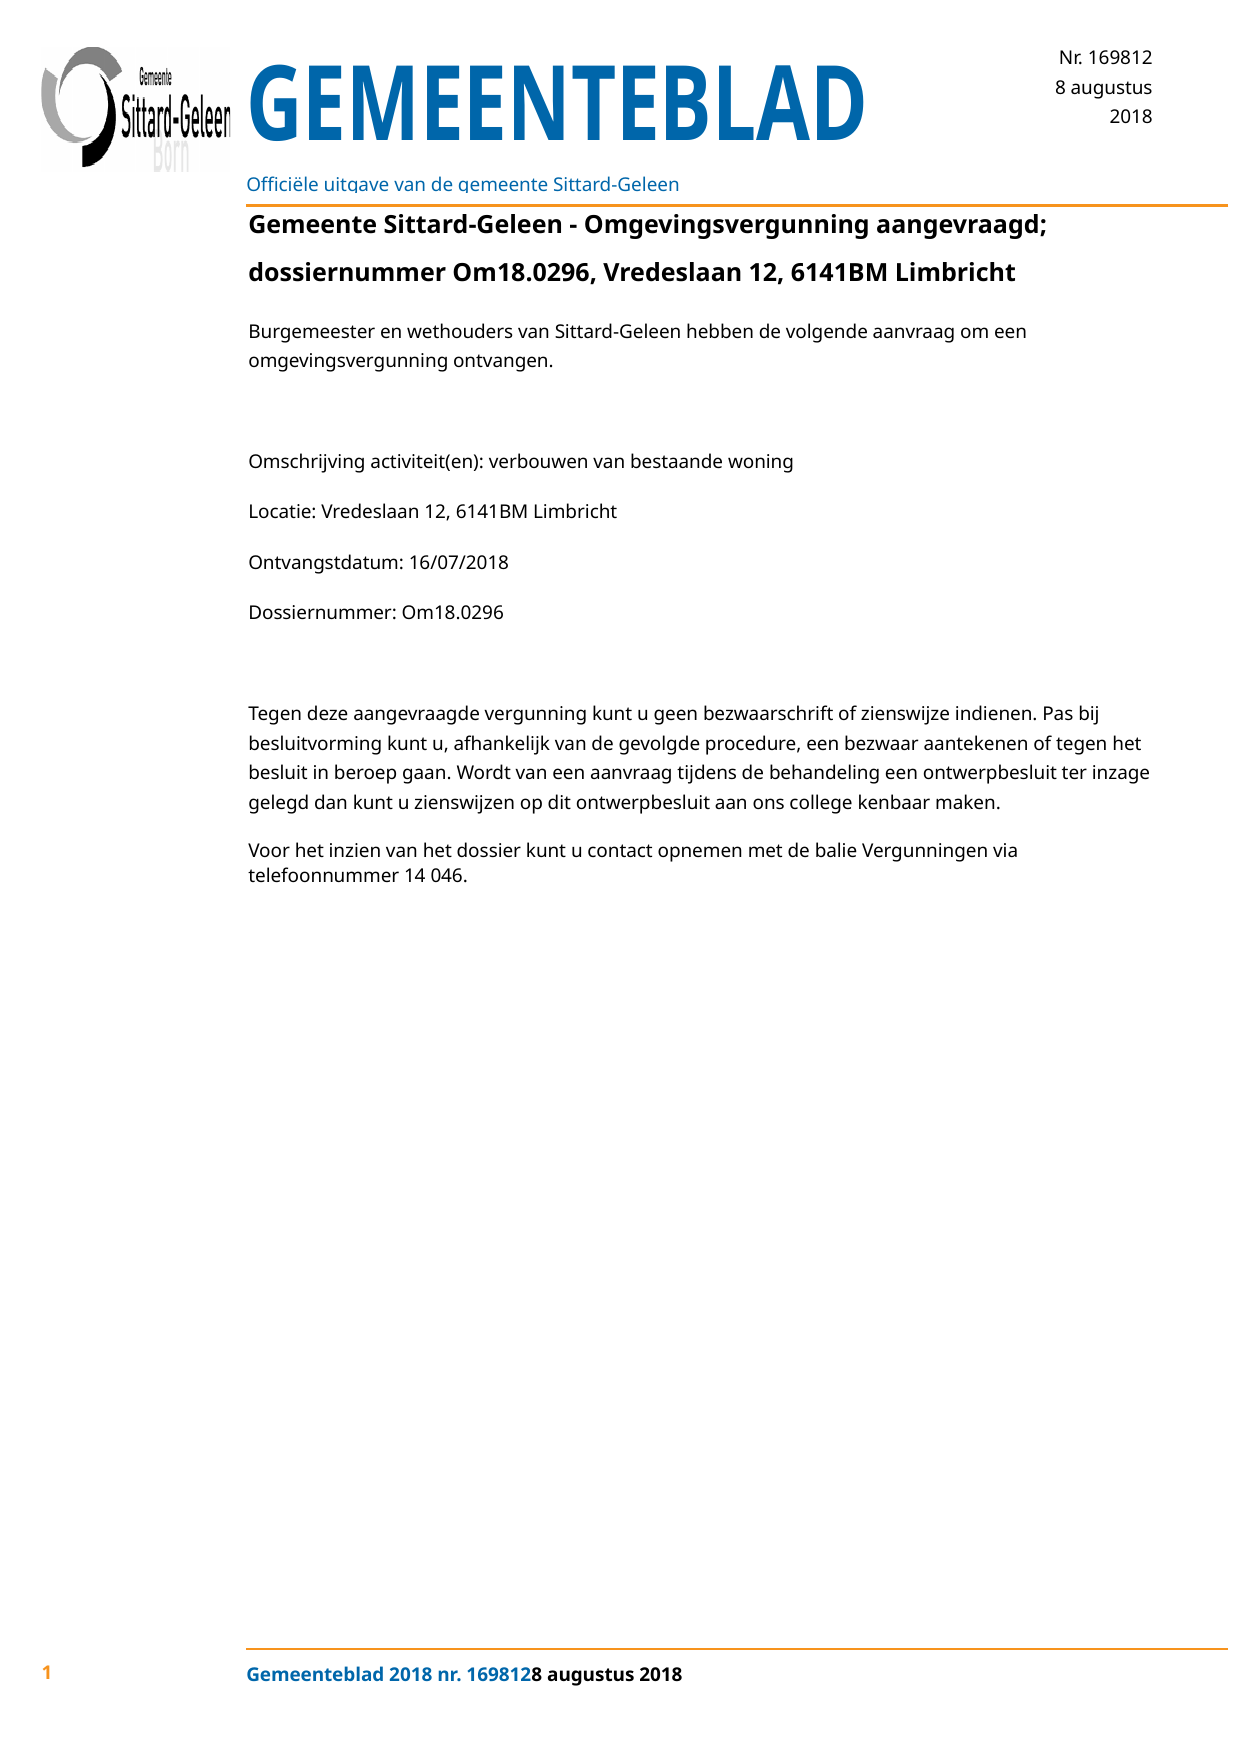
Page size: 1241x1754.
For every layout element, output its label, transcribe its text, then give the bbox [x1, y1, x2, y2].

picture [41, 47, 231, 172]
text Omschrijving activiteit(en): verbouwen van bestaande woning [248, 448, 1152, 474]
text Tegen deze aangevraagde vergunning kunt u geen bezwaarschrift of zienswijze indienen. Pas bij besluitvorming kunt u, afhankelijk van de gevolgde procedure, een bezwaar aantekenen of tegen het besluit in beroep gaan. Wordt van een aanvraag tijdens de behandeling een ontwerpbesluit ter inzage gelegd dan kunt u zienswijzen op dit ontwerpbesluit aan ons college kenbaar maken. [248, 700, 1152, 815]
text Voor het inzien van het dossier kunt u contact opnemen met de balie Vergunningen via telefoonnummer 14 046. [248, 837, 1152, 888]
text Dossiernummer: Om18.0296 [248, 599, 1152, 625]
text Ontvangstdatum: 16/07/2018 [248, 549, 1152, 575]
text Locatie: Vredeslaan 12, 6141BM Limbricht [248, 499, 1152, 524]
text Gemeente Sittard-Geleen - Omgevingsvergunning aangevraagd; dossiernummer Om18.0296, Vredeslaan 12, 6141BM Limbricht [248, 207, 1152, 288]
text Burgemeester en wethouders van Sittard-Geleen hebben de volgende aanvraag om een omgevingsvergunning ontvangen. [248, 318, 1152, 373]
